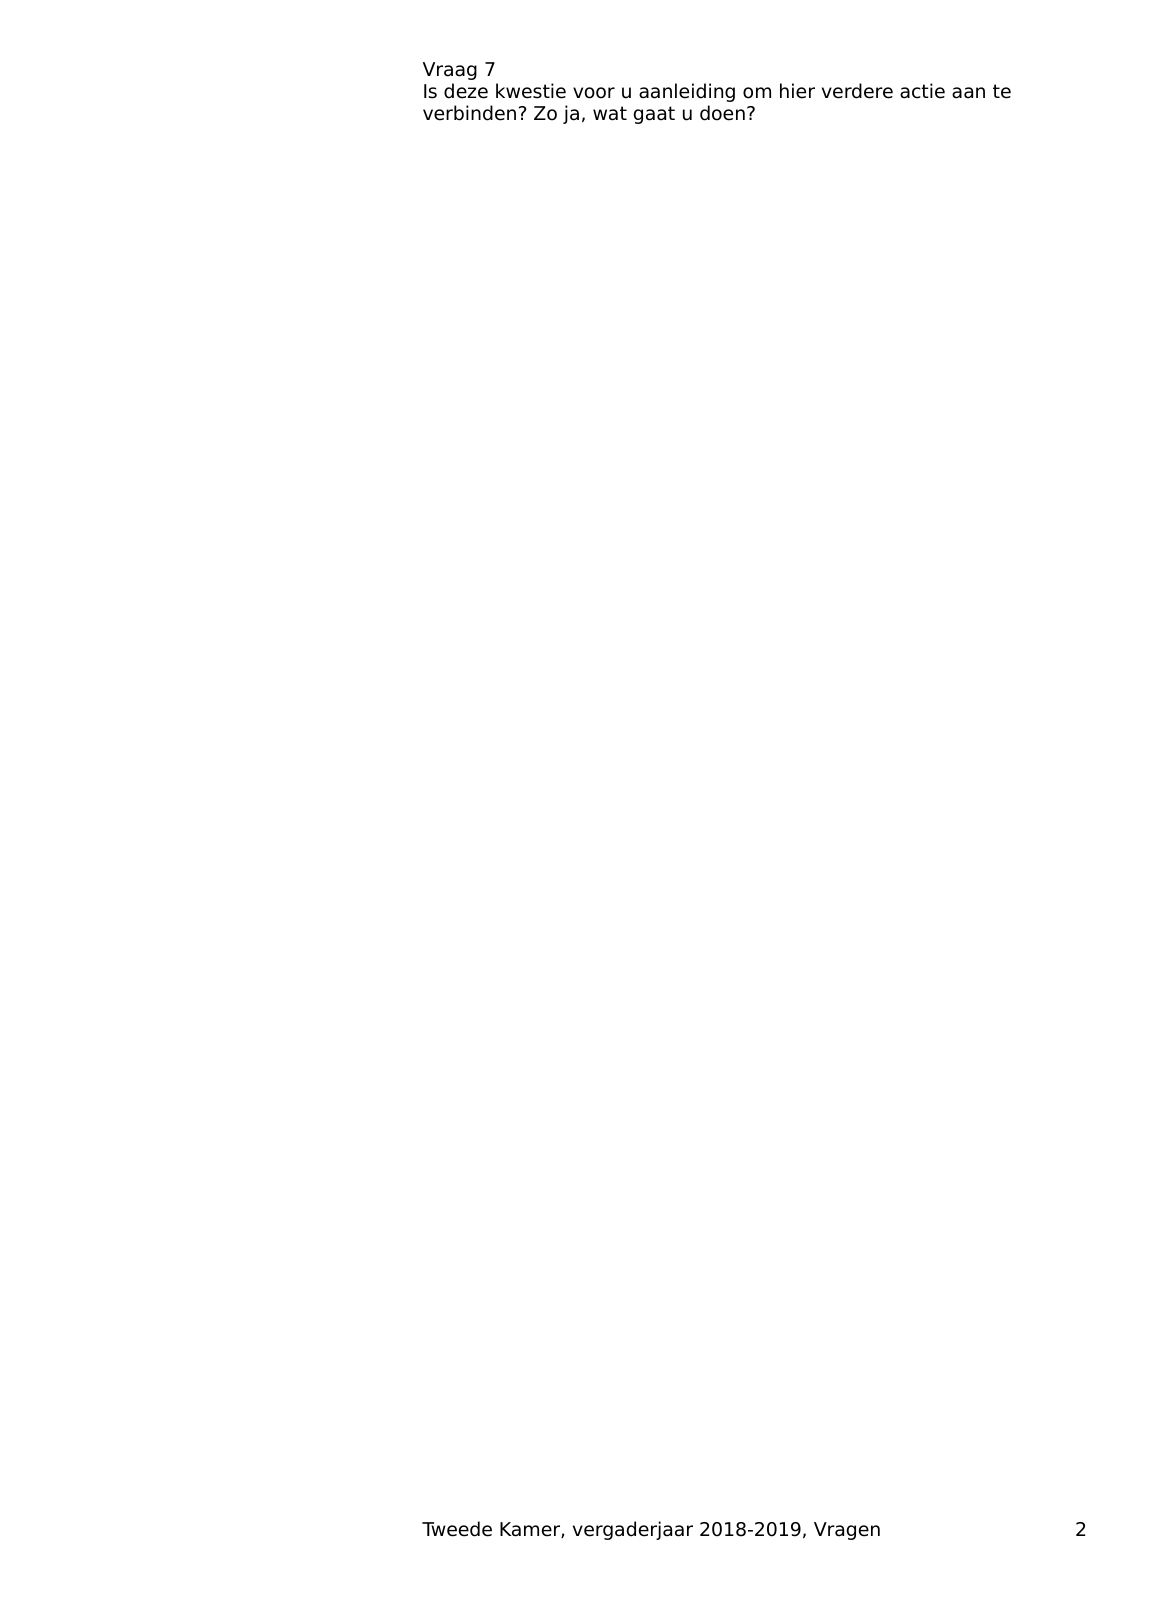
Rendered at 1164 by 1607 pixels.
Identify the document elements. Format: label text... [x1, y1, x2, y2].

text Is deze kwestie voor u aanleiding om hier verdere actie aan te verbinden? Zo ja, wat gaat u doen? [422, 81, 1087, 125]
text Vraag 7 [422, 59, 1087, 81]
